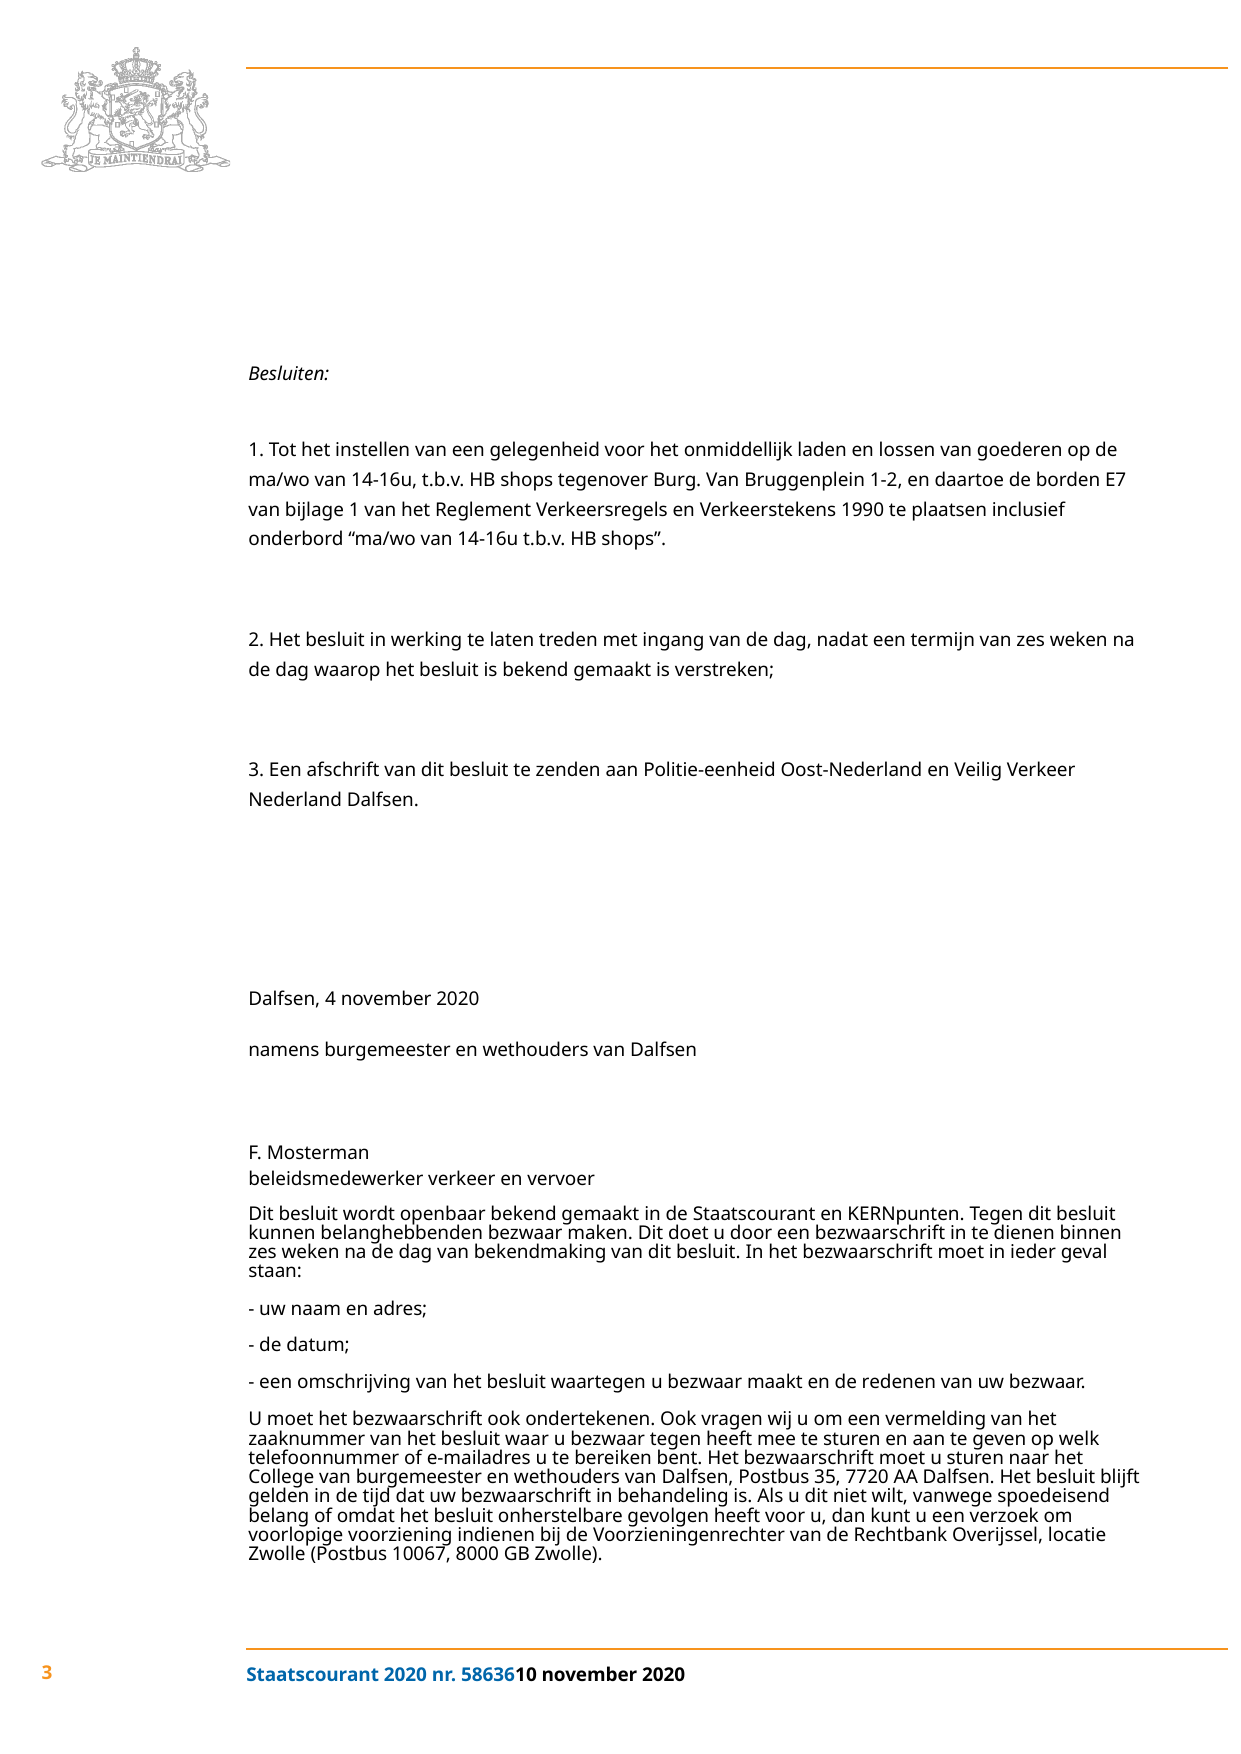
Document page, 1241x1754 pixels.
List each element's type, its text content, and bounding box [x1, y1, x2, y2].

text F. Mosterman [248, 1139, 1152, 1165]
text Besluiten: [248, 360, 1152, 386]
text 3. Een afschrift van dit besluit te zenden aan Politie-eenheid Oost-Nederland en Veilig Verkeer Nederland Dalfsen. [248, 757, 1152, 812]
text namens burgemeester en wethouders van Dalfsen [248, 1037, 1152, 1062]
text beleidsmedewerker verkeer en vervoer [248, 1165, 1152, 1191]
picture [41, 47, 231, 172]
text Dalfsen, 4 november 2020 [248, 985, 1152, 1011]
text Dit besluit wordt openbaar bekend gemaakt in de Staatscourant en KERNpunten. Tegen dit besluit kunnen belanghebbenden bezwaar maken. Dit doet u door een bezwaarschrift in te dienen binnen zes weken na de dag van bekendmaking van dit besluit. In het bezwaarschrift moet in ieder geval staan: [248, 1205, 1152, 1282]
text - een omschrijving van het besluit waartegen u bezwaar maakt en de redenen van uw bezwaar. [248, 1373, 1152, 1393]
text - uw naam en adres; [248, 1299, 1152, 1319]
text 1. Tot het instellen van een gelegenheid voor het onmiddellijk laden en lossen van goederen op de ma/wo van 14-16u, t.b.v. HB shops tegenover Burg. Van Bruggenplein 1-2, en daartoe de borden E7 van bijlage 1 van het Reglement Verkeersregels en Verkeerstekens 1990 te plaatsen inclusief onderbord “ma/wo van 14-16u t.b.v. HB shops”. [248, 437, 1152, 551]
text U moet het bezwaarschrift ook ondertekenen. Ook vragen wij u om een vermelding van het zaaknummer van het besluit waar u bezwaar tegen heeft mee te sturen en aan te geven op welk telefoonnummer of e-mailadres u te bereiken bent. Het bezwaarschrift moet u sturen naar het College van burgemeester en wethouders van Dalfsen, Postbus 35, 7720 AA Dalfsen. Het besluit blijft gelden in de tijd dat uw bezwaarschrift in behandeling is. Als u dit niet wilt, vanwege spoedeisend belang of omdat het besluit onherstelbare gevolgen heeft voor u, dan kunt u een verzoek om voorlopige voorziening indienen bij de Voorzieningenrechter van de Rechtbank Overijssel, locatie Zwolle (Postbus 10067, 8000 GB Zwolle). [248, 1410, 1152, 1564]
text - de datum; [248, 1336, 1152, 1356]
text 2. Het besluit in werking te laten treden met ingang van de dag, nadat een termijn van zes weken na de dag waarop het besluit is bekend gemaakt is verstreken; [248, 626, 1152, 681]
